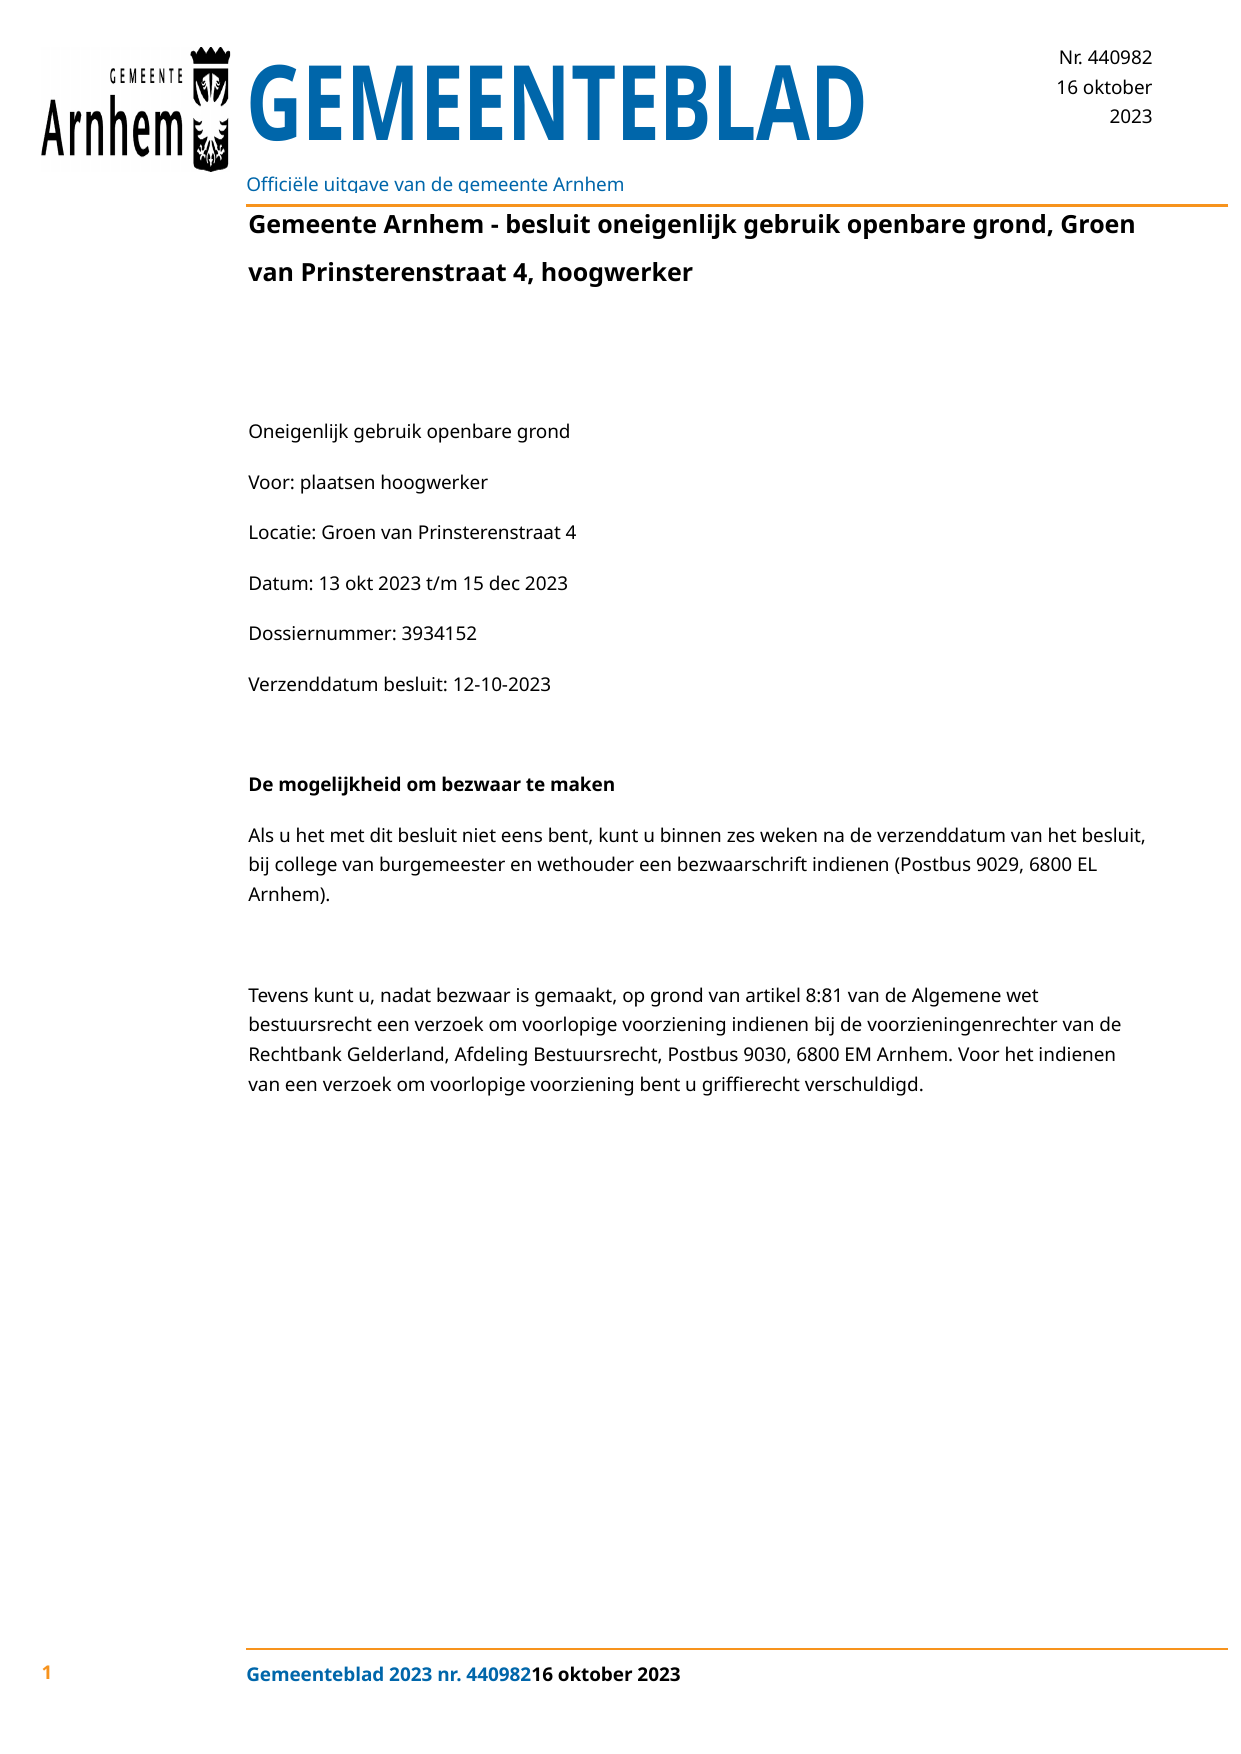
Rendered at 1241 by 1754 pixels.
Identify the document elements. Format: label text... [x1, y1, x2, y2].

text Datum: 13 okt 2023 t/m 15 dec 2023 [248, 570, 1152, 596]
text Voor: plaatsen hoogwerker [248, 469, 1152, 495]
text De mogelijkheid om bezwaar te maken [248, 772, 1152, 797]
text Verzenddatum besluit: 12-10-2023 [248, 671, 1152, 697]
text Als u het met dit besluit niet eens bent, kunt u binnen zes weken na de verzenddatum van het besluit, bij college van burgemeester en wethouder een bezwaarschrift indienen (Postbus 9029, 6800 EL Arnhem). [248, 822, 1152, 907]
text Dossiernummer: 3934152 [248, 620, 1152, 646]
text Locatie: Groen van Prinsterenstraat 4 [248, 519, 1152, 545]
text Gemeente Arnhem - besluit oneigenlijk gebruik openbare grond, Groen van Prinsterenstraat 4, hoogwerker [248, 207, 1152, 288]
text Tevens kunt u, nadat bezwaar is gemaakt, op grond van artikel 8:81 van de Algemene wet bestuursrecht een verzoek om voorlopige voorziening indienen bij de voorzieningenrechter van de Rechtbank Gelderland, Afdeling Bestuursrecht, Postbus 9030, 6800 EM Arnhem. Voor het indienen van een verzoek om voorlopige voorziening bent u griffierecht verschuldigd. [248, 982, 1152, 1097]
text Oneigenlijk gebruik openbare grond [248, 419, 1152, 444]
picture [41, 47, 231, 172]
